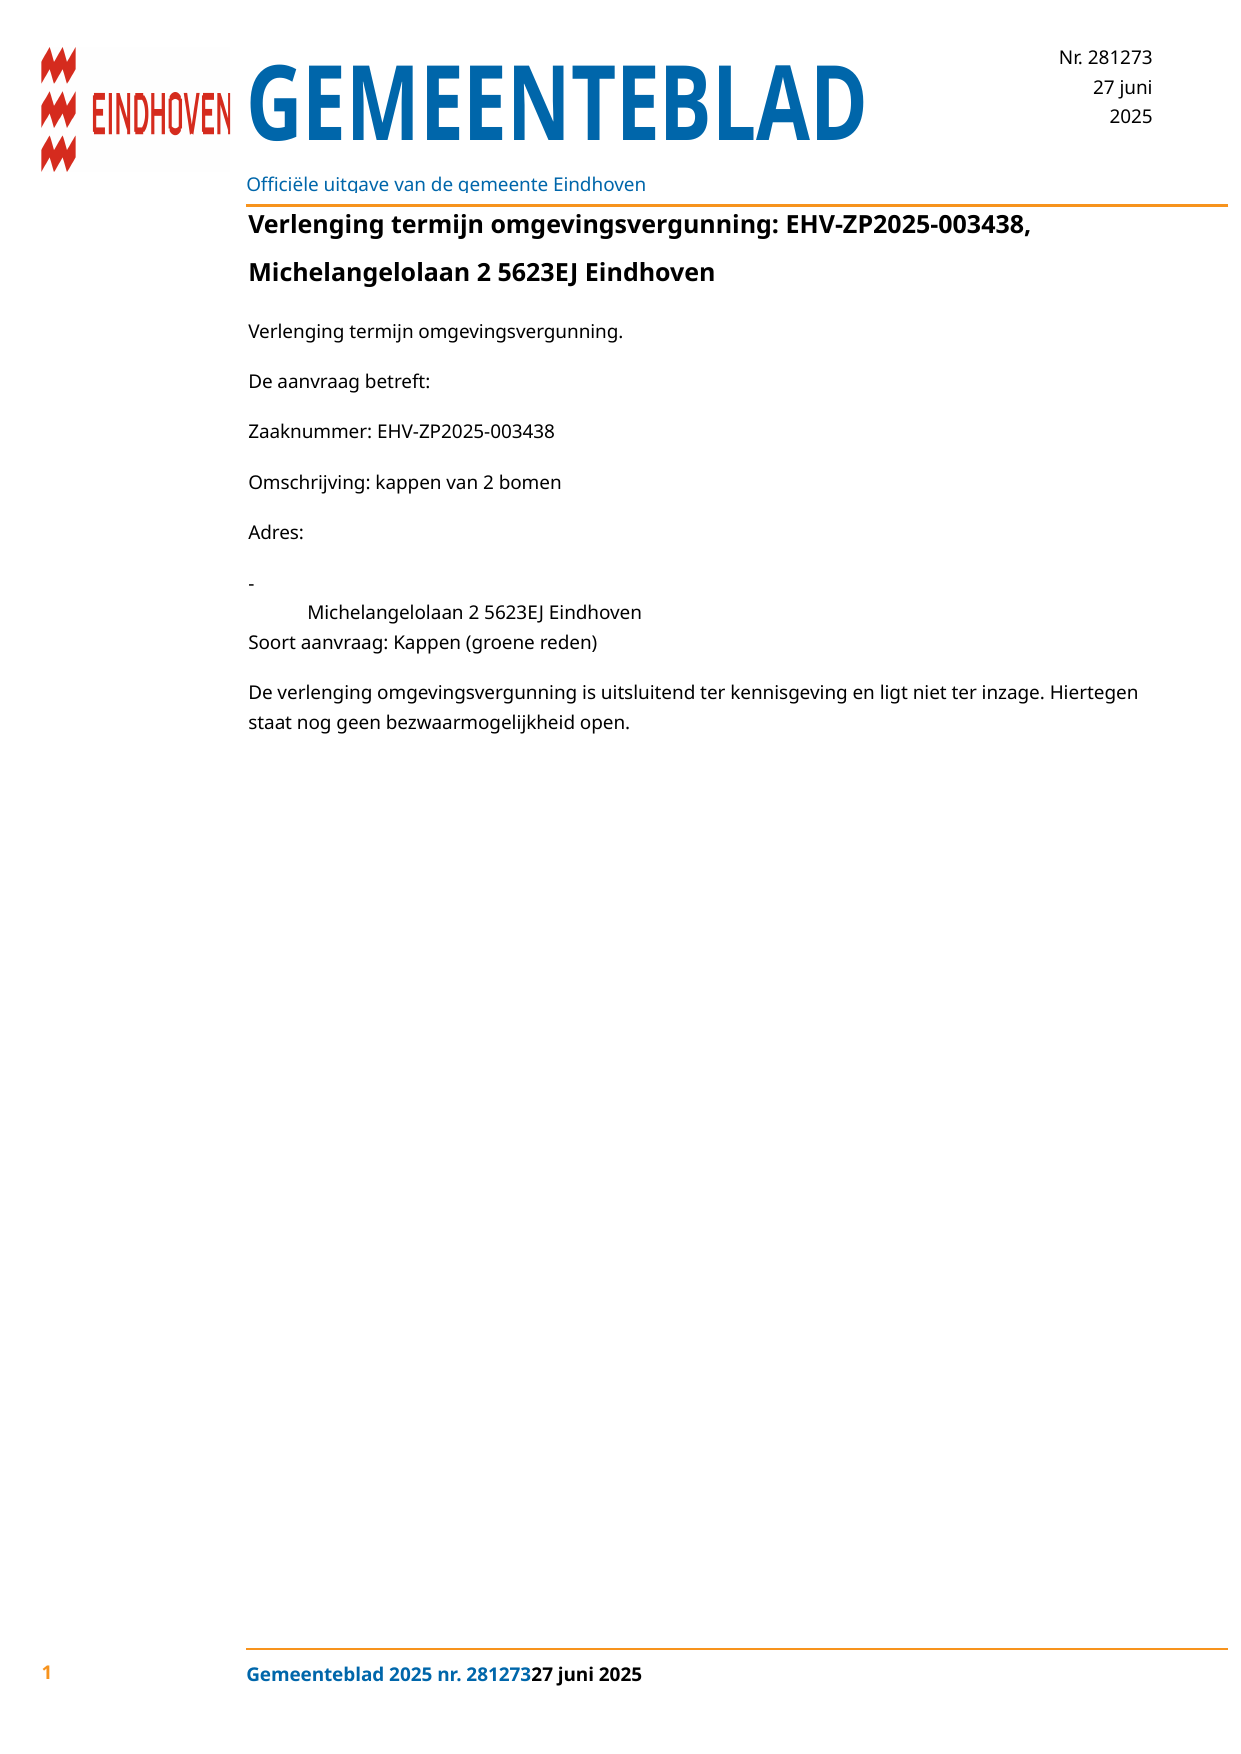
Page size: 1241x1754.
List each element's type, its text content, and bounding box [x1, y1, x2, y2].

text Verlenging termijn omgevingsvergunning. [248, 318, 1152, 344]
text De verlenging omgevingsvergunning is uitsluitend ter kennisgeving en ligt niet ter inzage. Hiertegen staat nog geen bezwaarmogelijkheid open. [248, 679, 1152, 735]
text De aanvraag betreft: [248, 368, 1152, 394]
text Soort aanvraag: Kappen (groene reden) [248, 629, 1152, 655]
text Zaaknummer: EHV-ZP2025-003438 [248, 419, 1152, 444]
list Michelangelolaan 2 5623EJ Eindhoven [248, 599, 1152, 625]
text Verlenging termijn omgevingsvergunning: EHV-ZP2025-003438, Michelangelolaan 2 5623EJ Eindhoven [248, 207, 1152, 288]
text Adres: [248, 519, 1152, 545]
text Omschrijving: kappen van 2 bomen [248, 469, 1152, 495]
picture [41, 47, 231, 172]
